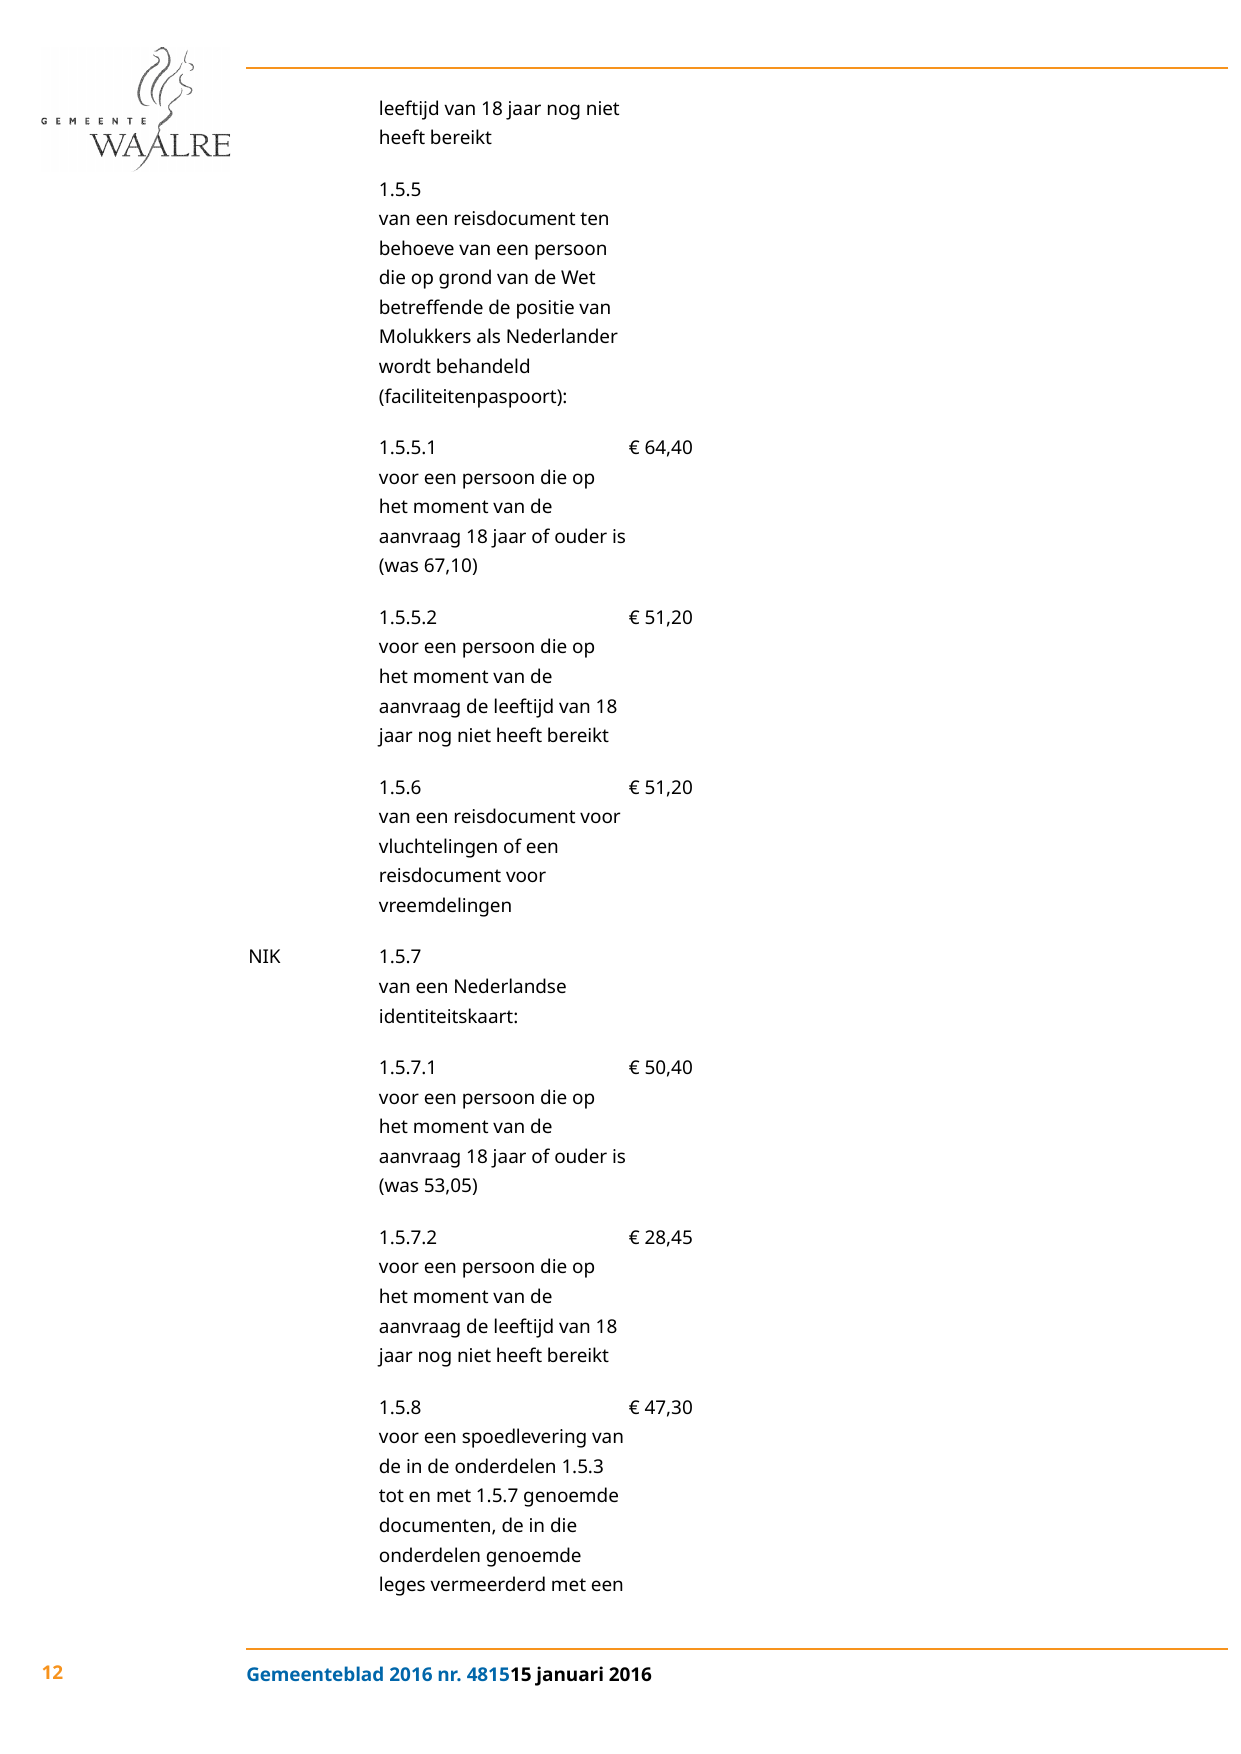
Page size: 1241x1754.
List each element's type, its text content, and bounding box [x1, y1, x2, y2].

table_cell [1021, 774, 1152, 918]
table_cell 1.5.6 van een reisdocument voor vluchtelingen of een reisdocument voor vreemdelingen [379, 774, 629, 918]
table_cell [629, 176, 759, 409]
table_cell [760, 1054, 890, 1198]
table_cell [890, 1368, 1021, 1394]
table_cell [1021, 1029, 1152, 1054]
table_cell [760, 409, 890, 434]
table_cell [890, 1054, 1021, 1198]
table_cell [1021, 1368, 1152, 1394]
table_cell 1.5.5.2 voor een persoon die op het moment van de aanvraag de leeftijd van 18 jaar nog niet heeft bereikt [379, 604, 629, 748]
table_cell [890, 1199, 1021, 1224]
table_cell [760, 604, 890, 748]
table_cell [248, 1394, 379, 1597]
table_cell [1021, 1394, 1152, 1597]
table_cell [890, 150, 1021, 176]
table_cell [760, 1368, 890, 1394]
table_cell [760, 918, 890, 944]
table_cell [248, 1224, 379, 1368]
table_cell [248, 579, 379, 604]
table_cell [890, 604, 1021, 748]
table_cell [760, 944, 890, 1029]
table_cell [890, 434, 1021, 578]
table_cell [890, 409, 1021, 434]
table_cell [760, 1029, 890, 1054]
table_cell [629, 150, 759, 176]
table_cell NIK [248, 944, 379, 1029]
table_cell 1.5.7.1 voor een persoon die op het moment van de aanvraag 18 jaar of ouder is (was 53,05) [379, 1054, 629, 1198]
table_cell [248, 434, 379, 578]
table_cell [1021, 944, 1152, 1029]
table_cell € 47,30 [629, 1394, 759, 1597]
table_cell [379, 748, 629, 774]
table_cell [890, 95, 1021, 150]
table_cell [760, 1224, 890, 1368]
table_cell [890, 774, 1021, 918]
table_cell [760, 95, 890, 150]
table_cell [890, 944, 1021, 1029]
table_cell [629, 1368, 759, 1394]
table_cell [760, 150, 890, 176]
table_cell [629, 748, 759, 774]
table_cell [890, 748, 1021, 774]
table_cell [629, 409, 759, 434]
table_cell [629, 918, 759, 944]
table_cell € 51,20 [629, 774, 759, 918]
table_cell [760, 748, 890, 774]
table_cell [760, 774, 890, 918]
table_cell € 51,20 [629, 604, 759, 748]
table_cell € 28,45 [629, 1224, 759, 1368]
table_cell [1021, 150, 1152, 176]
table_cell [248, 95, 379, 150]
table_cell [379, 1029, 629, 1054]
table_cell [248, 604, 379, 748]
table_cell 1.5.7.2 voor een persoon die op het moment van de aanvraag de leeftijd van 18 jaar nog niet heeft bereikt [379, 1224, 629, 1368]
table_cell [248, 1368, 379, 1394]
table_cell [248, 176, 379, 409]
table_cell [248, 150, 379, 176]
table_cell € 64,40 [629, 434, 759, 578]
table_cell [760, 434, 890, 578]
table_cell [890, 918, 1021, 944]
table_cell [379, 1368, 629, 1394]
table_cell 1.5.5 van een reisdocument ten behoeve van een persoon die op grond van de Wet betreffende de positie van Molukkers als Nederlander wordt behandeld (faciliteitenpaspoort): [379, 176, 629, 409]
table_cell [379, 918, 629, 944]
table_cell [760, 579, 890, 604]
table_cell [760, 1199, 890, 1224]
table_cell [1021, 95, 1152, 150]
table_cell [890, 579, 1021, 604]
table_cell [248, 918, 379, 944]
table_cell [248, 1054, 379, 1198]
table_cell [1021, 434, 1152, 578]
table_cell [248, 1199, 379, 1224]
table_cell [890, 1029, 1021, 1054]
table_cell € 50,40 [629, 1054, 759, 1198]
table_cell [1021, 409, 1152, 434]
table_cell [379, 579, 629, 604]
table_cell [248, 774, 379, 918]
table_cell [1021, 604, 1152, 748]
picture [41, 47, 231, 172]
table_cell [248, 409, 379, 434]
table_cell [1021, 1054, 1152, 1198]
table_cell [1021, 748, 1152, 774]
table_cell 1.5.8 voor een spoedlevering van de in de onderdelen 1.5.3 tot en met 1.5.7 genoemde documenten, de in die onderdelen genoemde leges vermeerderd met een [379, 1394, 629, 1597]
table_cell [629, 944, 759, 1029]
table_cell [890, 1394, 1021, 1597]
table_cell [1021, 918, 1152, 944]
table_cell [379, 409, 629, 434]
table_cell [629, 1029, 759, 1054]
table_cell [1021, 579, 1152, 604]
table_cell [629, 579, 759, 604]
table_cell [629, 1199, 759, 1224]
table_cell [1021, 1224, 1152, 1368]
table_cell [248, 1029, 379, 1054]
table_cell [248, 748, 379, 774]
table_cell [379, 150, 629, 176]
table_cell [760, 176, 890, 409]
table_cell [629, 95, 759, 150]
table_cell 1.5.7 van een Nederlandse identiteitskaart: [379, 944, 629, 1029]
table_cell leeftijd van 18 jaar nog niet heeft bereikt [379, 95, 629, 150]
table_cell [1021, 176, 1152, 409]
table_cell [890, 176, 1021, 409]
table_cell [1021, 1199, 1152, 1224]
table_cell [379, 1199, 629, 1224]
table_cell [890, 1224, 1021, 1368]
table_cell [760, 1394, 890, 1597]
table_cell 1.5.5.1 voor een persoon die op het moment van de aanvraag 18 jaar of ouder is (was 67,10) [379, 434, 629, 578]
